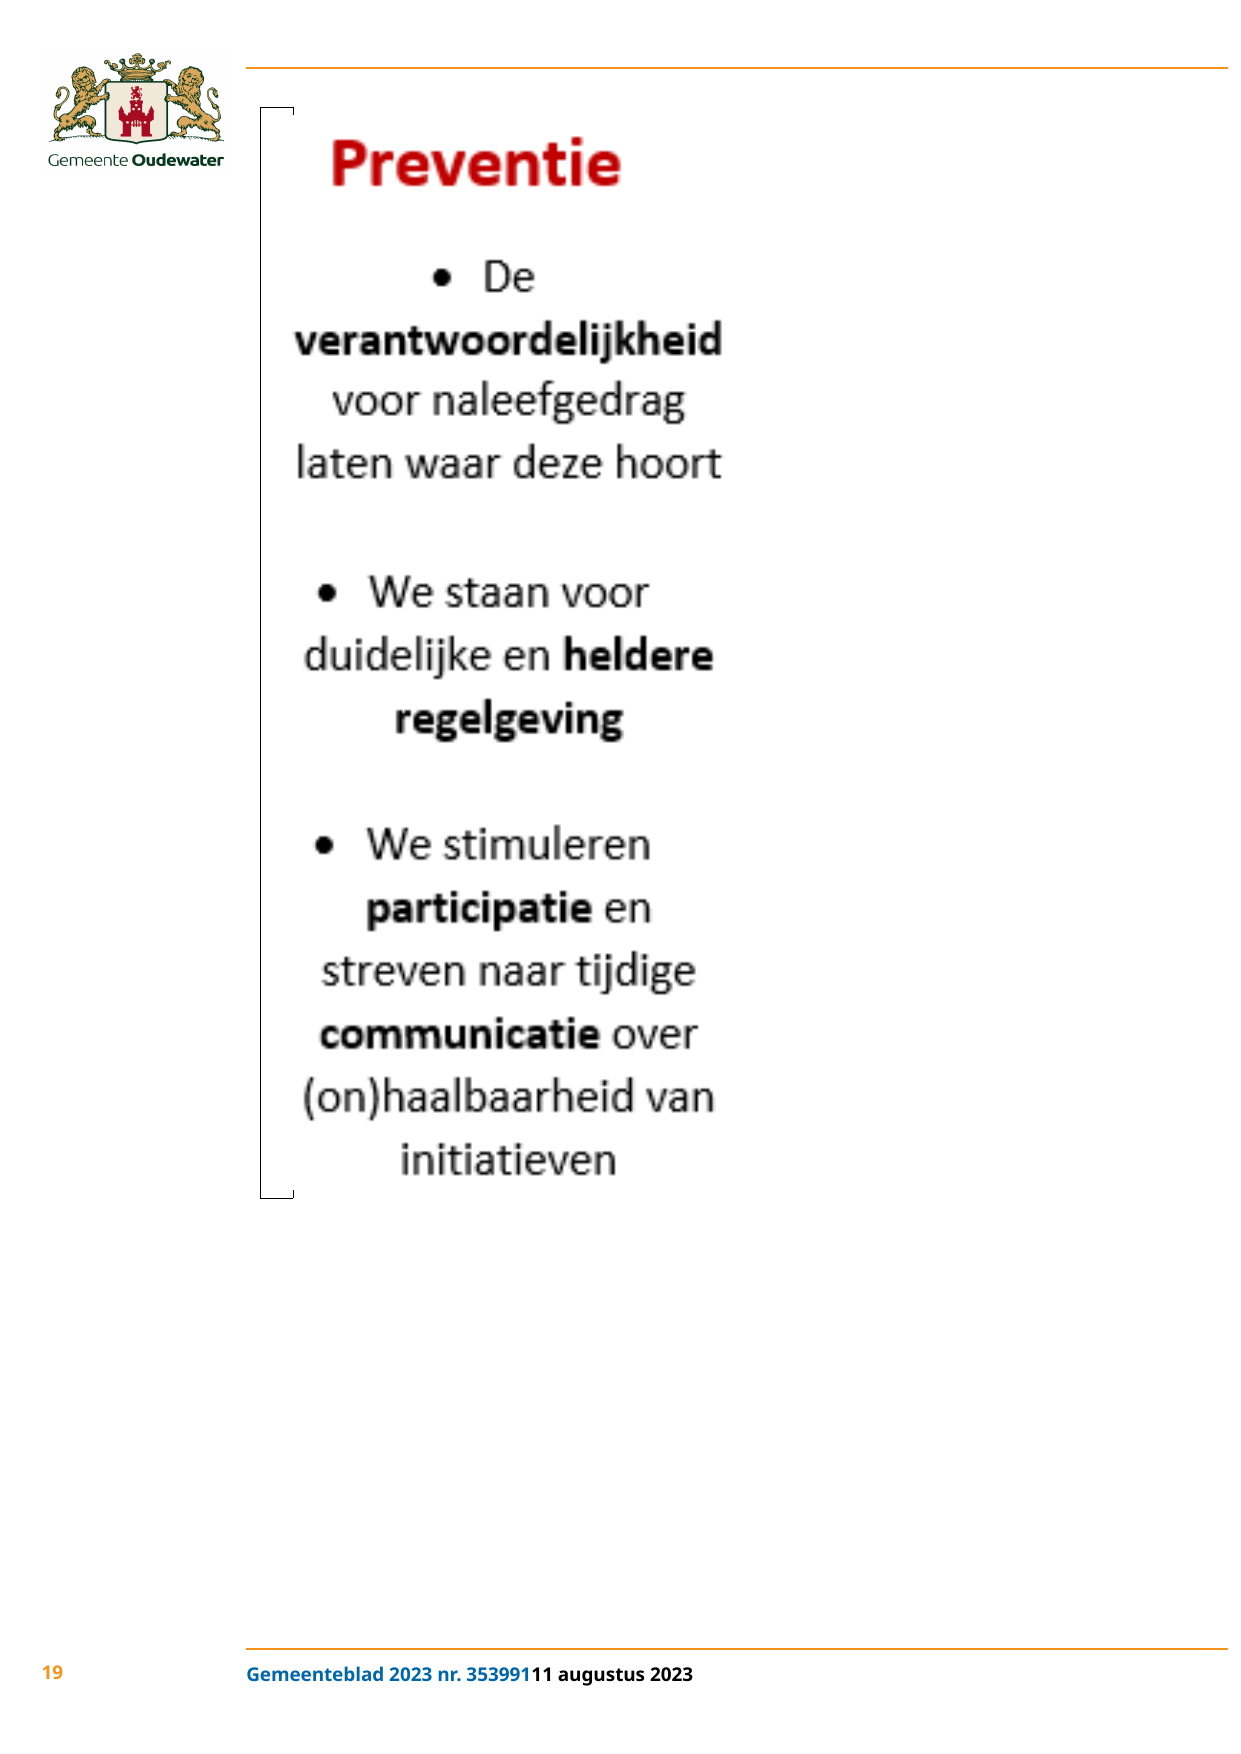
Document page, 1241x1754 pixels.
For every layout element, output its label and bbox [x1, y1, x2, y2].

picture [41, 47, 231, 172]
picture [268, 115, 742, 1190]
